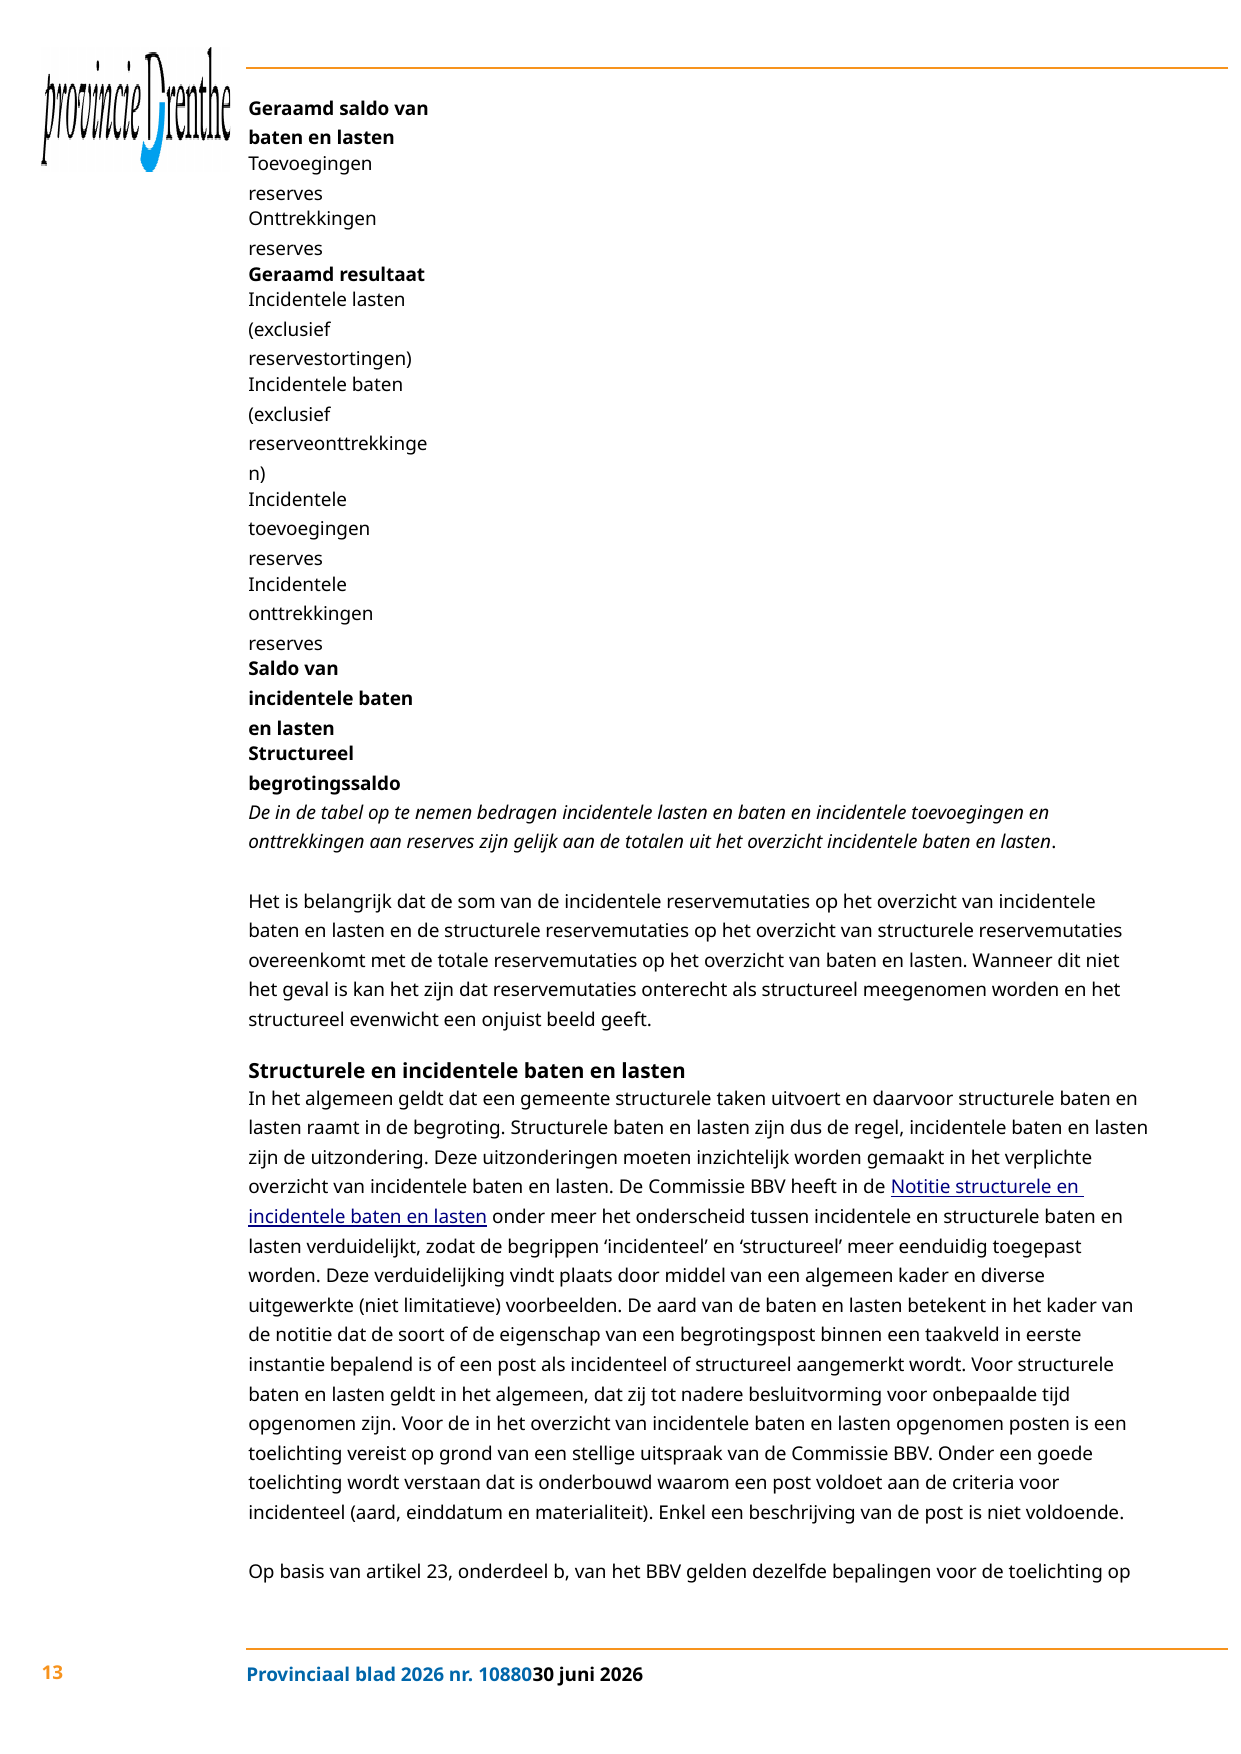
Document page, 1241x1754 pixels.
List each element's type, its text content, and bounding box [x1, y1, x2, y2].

table_cell [609, 261, 790, 286]
table_cell [971, 371, 1152, 486]
table_cell [790, 205, 971, 261]
table_cell Incidentele lasten (exclusief reservestortingen) [248, 286, 429, 371]
table_cell [429, 486, 609, 571]
table_cell Toevoegingen reserves [248, 150, 429, 205]
table_cell [609, 571, 790, 656]
table_cell [609, 150, 790, 205]
table_cell [609, 205, 790, 261]
table_cell [790, 150, 971, 205]
table_cell [429, 741, 609, 796]
table_cell [429, 571, 609, 656]
table_cell [429, 371, 609, 486]
table_cell [790, 286, 971, 371]
table_cell [790, 486, 971, 571]
text De in de tabel op te nemen bedragen incidentele lasten en baten en incidentele toevoegingen en onttrekkingen aan reserves zijn gelijk aan de totalen uit het overzicht incidentele baten en lasten. [248, 799, 1152, 854]
table_cell [790, 656, 971, 741]
table_cell [790, 95, 971, 150]
table_cell Incidentele onttrekkingen reserves [248, 571, 429, 656]
table_cell [609, 286, 790, 371]
text Op basis van artikel 23, onderdeel b, van het BBV gelden dezelfde bepalingen voor de toelichting op [248, 1558, 1152, 1584]
table_cell [429, 286, 609, 371]
table_cell [609, 371, 790, 486]
table_cell [609, 656, 790, 741]
table_cell Incidentele baten (exclusief reserveonttrekkingen) [248, 371, 429, 486]
table_cell Structureel begrotingssaldo [248, 741, 429, 796]
table_cell [971, 741, 1152, 796]
table_cell [971, 656, 1152, 741]
table_cell Incidentele toevoegingen reserves [248, 486, 429, 571]
table_cell [609, 741, 790, 796]
table_cell [971, 150, 1152, 205]
picture [41, 47, 231, 172]
table_cell [790, 571, 971, 656]
table_cell [790, 261, 971, 286]
table_cell Geraamd resultaat [248, 261, 429, 286]
table_cell [971, 486, 1152, 571]
table_cell [429, 205, 609, 261]
table_cell [609, 486, 790, 571]
table_cell [429, 656, 609, 741]
table_cell [971, 261, 1152, 286]
table_cell [429, 150, 609, 205]
text Structurele en incidentele baten en lasten [248, 1057, 1152, 1085]
table_cell [609, 95, 790, 150]
table_cell [790, 371, 971, 486]
table_cell [971, 571, 1152, 656]
text Het is belangrijk dat de som van de incidentele reservemutaties op het overzicht van incidentele baten en lasten en de structurele reservemutaties op het overzicht van structurele reservemutaties overeenkomt met de totale reservemutaties op het overzicht van baten en lasten. Wanneer dit niet het geval is kan het zijn dat reservemutaties onterecht als structureel meegenomen worden en het structureel evenwicht een onjuist beeld geeft. [248, 888, 1152, 1032]
table_cell [971, 95, 1152, 150]
table_cell [429, 95, 609, 150]
table_cell Geraamd saldo van baten en lasten [248, 95, 429, 150]
table_cell Saldo van incidentele baten en lasten [248, 656, 429, 741]
table_cell [971, 205, 1152, 261]
table_cell [790, 741, 971, 796]
text In het algemeen geldt dat een gemeente structurele taken uitvoert en daarvoor structurele baten en lasten raamt in de begroting. Structurele baten en lasten zijn dus de regel, incidentele baten en lasten zijn de uitzondering. Deze uitzonderingen moeten inzichtelijk worden gemaakt in het verplichte overzicht van incidentele baten en lasten. De Commissie BBV heeft in de Notitie structurele en incidentele baten en lasten onder meer het onderscheid tussen incidentele en structurele baten en lasten verduidelijkt, zodat de begrippen ‘incidenteel’ en ‘structureel’ meer eenduidig toegepast worden. Deze verduidelijking vindt plaats door middel van een algemeen kader en diverse uitgewerkte (niet limitatieve) voorbeelden. De aard van de baten en lasten betekent in het kader van de notitie dat de soort of de eigenschap van een begrotingspost binnen een taakveld in eerste instantie bepalend is of een post als incidenteel of structureel aangemerkt wordt. Voor structurele baten en lasten geldt in het algemeen, dat zij tot nadere besluitvorming voor onbepaalde tijd opgenomen zijn. Voor de in het overzicht van incidentele baten en lasten opgenomen posten is een toelichting vereist op grond van een stellige uitspraak van de Commissie BBV. Onder een goede toelichting wordt verstaan dat is onderbouwd waarom een post voldoet aan de criteria voor incidenteel (aard, einddatum en materialiteit). Enkel een beschrijving van de post is niet voldoende. [248, 1085, 1152, 1525]
table_cell [429, 261, 609, 286]
table_cell [971, 286, 1152, 371]
table_cell Onttrekkingen reserves [248, 205, 429, 261]
